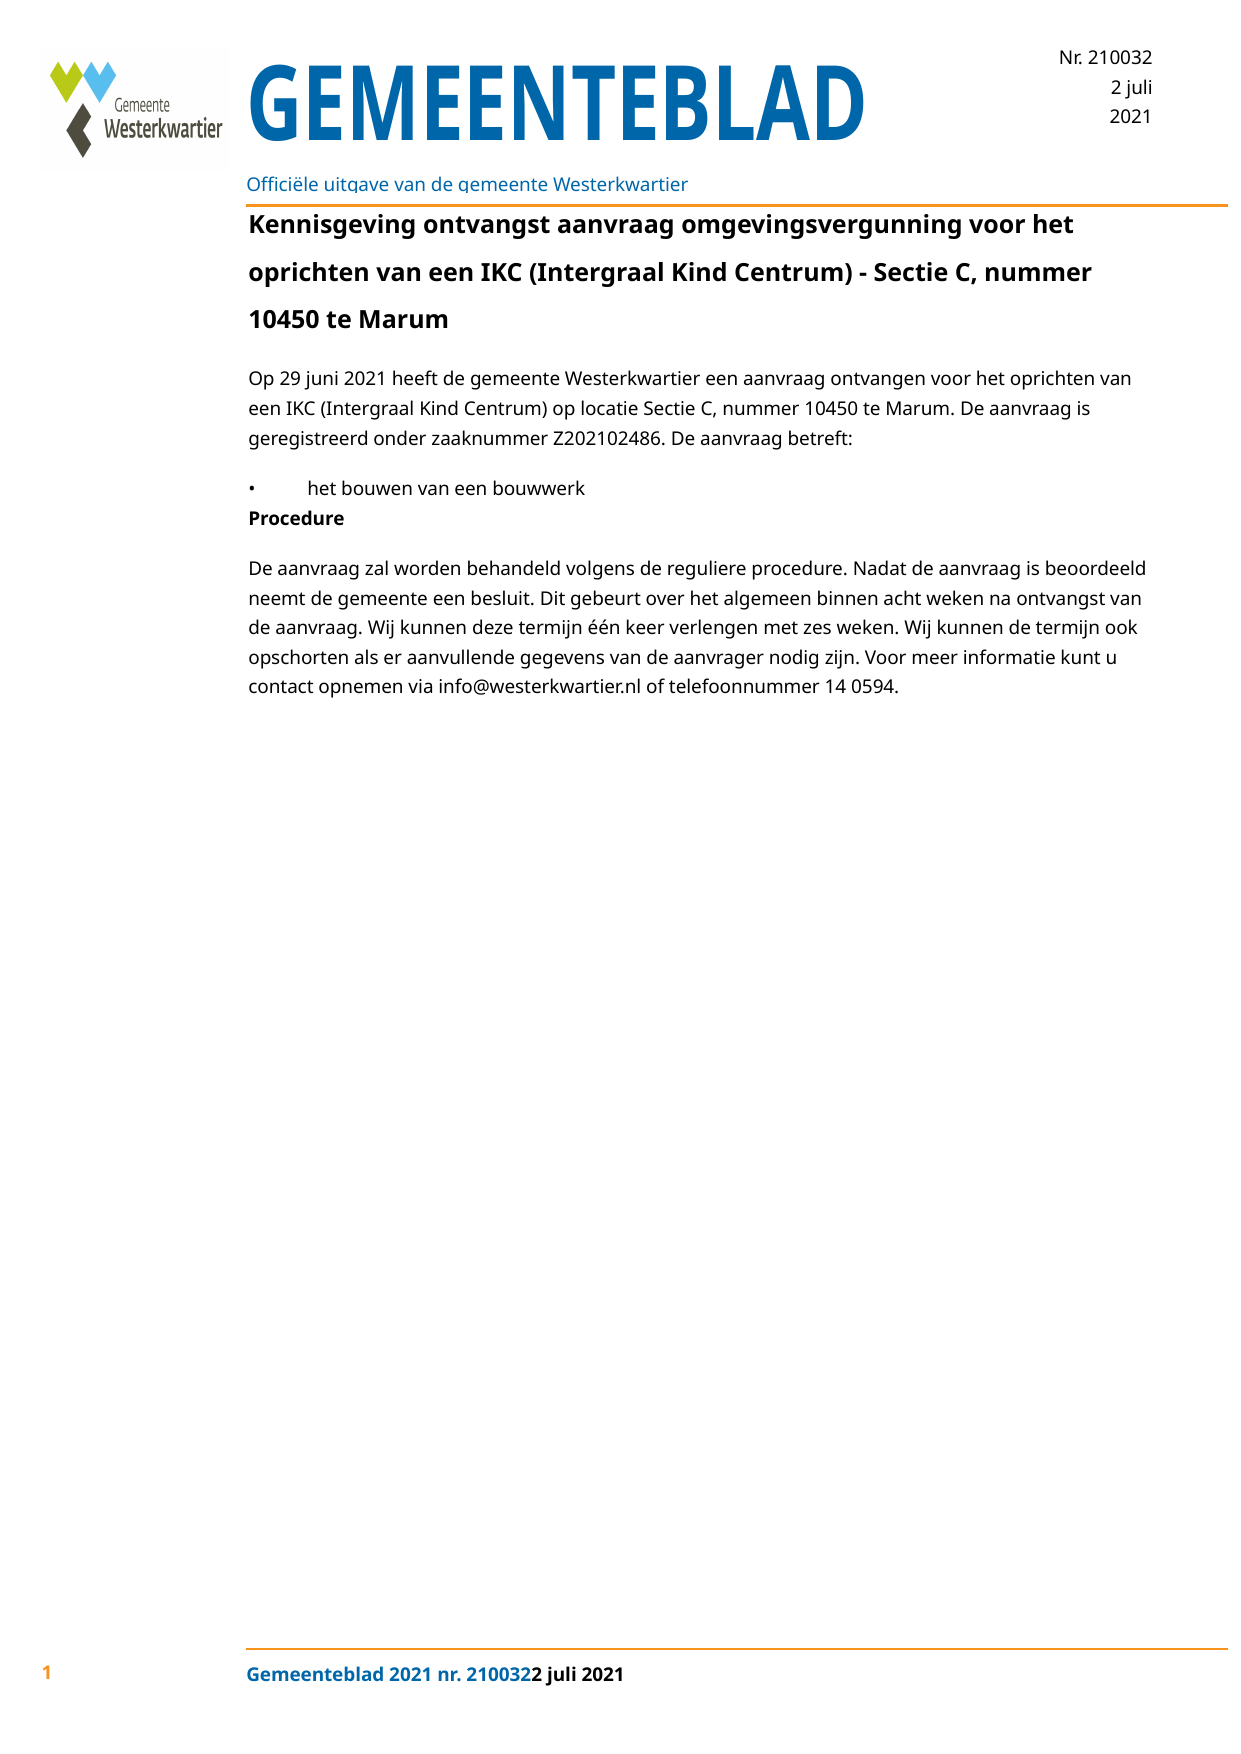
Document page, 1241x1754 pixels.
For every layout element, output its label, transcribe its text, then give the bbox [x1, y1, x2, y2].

text De aanvraag zal worden behandeld volgens de reguliere procedure. Nadat de aanvraag is beoordeeld neemt de gemeente een besluit. Dit gebeurt over het algemeen binnen acht weken na ontvangst van de aanvraag. Wij kunnen deze termijn één keer verlengen met zes weken. Wij kunnen de termijn ook opschorten als er aanvullende gegevens van de aanvrager nodig zijn. Voor meer informatie kunt u contact opnemen via info@westerkwartier.nl of telefoonnummer 14 0594. [248, 555, 1152, 699]
text Kennisgeving ontvangst aanvraag omgevingsvergunning voor het oprichten van een IKC (Intergraal Kind Centrum) - Sectie C, nummer 10450 te Marum [248, 207, 1152, 336]
list het bouwen van een bouwwerk [248, 475, 1152, 501]
picture [41, 47, 231, 172]
text Procedure [248, 505, 1152, 530]
text Op 29 juni 2021 heeft de gemeente Westerkwartier een aanvraag ontvangen voor het oprichten van een IKC (Intergraal Kind Centrum) op locatie Sectie C, nummer 10450 te Marum. De aanvraag is geregistreerd onder zaaknummer Z202102486. De aanvraag betreft: [248, 366, 1152, 450]
